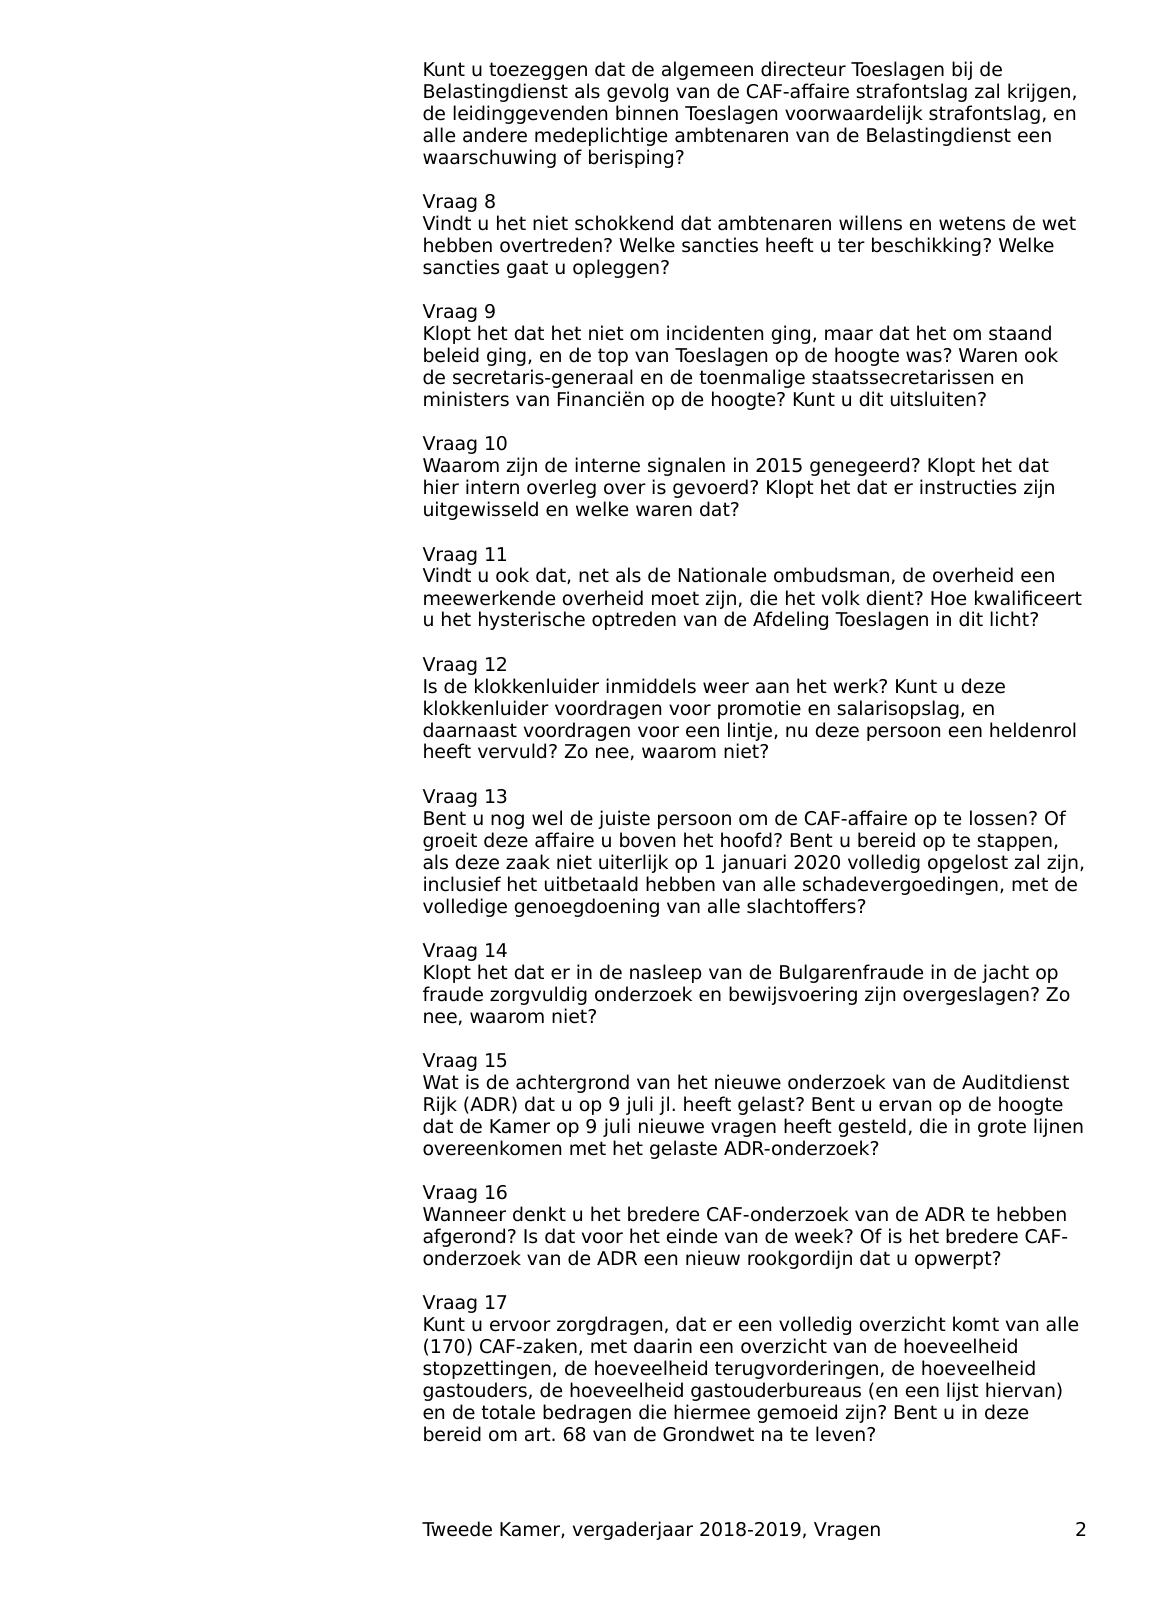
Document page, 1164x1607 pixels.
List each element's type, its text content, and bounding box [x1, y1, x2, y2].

text Is de klokkenluider inmiddels weer aan het werk? Kunt u deze klokkenluider voordragen voor promotie en salarisopslag, en daarnaast voordragen voor een lintje, nu deze persoon een heldenrol heeft vervuld? Zo nee, waarom niet? [422, 676, 1087, 763]
text Kunt u ervoor zorgdragen, dat er een volledig overzicht komt van alle (170) CAF-zaken, met daarin een overzicht van de hoeveelheid stopzettingen, de hoeveelheid terugvorderingen, de hoeveelheid gastouders, de hoeveelheid gastouderbureaus (en een lijst hiervan) en de totale bedragen die hiermee gemoeid zijn? Bent u in deze bereid om art. 68 van de Grondwet na te leven? [422, 1314, 1087, 1446]
text Kunt u toezeggen dat de algemeen directeur Toeslagen bij de Belastingdienst als gevolg van de CAF-affaire strafontslag zal krijgen, de leidinggevenden binnen Toeslagen voorwaardelijk strafontslag, en alle andere medeplichtige ambtenaren van de Belastingdienst een waarschuwing of berisping? [422, 59, 1087, 169]
text Vraag 12 [422, 653, 1087, 676]
text Vraag 14 [422, 940, 1087, 962]
text Bent u nog wel de juiste persoon om de CAF-affaire op te lossen? Of groeit deze affaire u boven het hoofd? Bent u bereid op te stappen, als deze zaak niet uiterlijk op 1 januari 2020 volledig opgelost zal zijn, inclusief het uitbetaald hebben van alle schadevergoedingen, met de volledige genoegdoening van alle slachtoffers? [422, 808, 1087, 917]
text Vraag 16 [422, 1182, 1087, 1204]
text Vindt u het niet schokkend dat ambtenaren willens en wetens de wet hebben overtreden? Welke sancties heeft u ter beschikking? Welke sancties gaat u opleggen? [422, 213, 1087, 279]
text Wanneer denkt u het bredere CAF-onderzoek van de ADR te hebben afgerond? Is dat voor het einde van de week? Of is het bredere CAF-onderzoek van de ADR een nieuw rookgordijn dat u opwerpt? [422, 1204, 1087, 1270]
text Vindt u ook dat, net als de Nationale ombudsman, de overheid een meewerkende overheid moet zijn, die het volk dient? Hoe kwalificeert u het hysterische optreden van de Afdeling Toeslagen in dit licht? [422, 565, 1087, 631]
text Vraag 11 [422, 543, 1087, 565]
text Wat is de achtergrond van het nieuwe onderzoek van de Auditdienst Rijk (ADR) dat u op 9 juli jl. heeft gelast? Bent u ervan op de hoogte dat de Kamer op 9 juli nieuwe vragen heeft gesteld, die in grote lijnen overeenkomen met het gelaste ADR-onderzoek? [422, 1072, 1087, 1160]
text Waarom zijn de interne signalen in 2015 genegeerd? Klopt het dat hier intern overleg over is gevoerd? Klopt het dat er instructies zijn uitgewisseld en welke waren dat? [422, 455, 1087, 521]
text Vraag 15 [422, 1050, 1087, 1072]
text Vraag 8 [422, 191, 1087, 213]
text Klopt het dat het niet om incidenten ging, maar dat het om staand beleid ging, en de top van Toeslagen op de hoogte was? Waren ook de secretaris-generaal en de toenmalige staatssecretarissen en ministers van Financiën op de hoogte? Kunt u dit uitsluiten? [422, 323, 1087, 411]
text Vraag 17 [422, 1292, 1087, 1314]
text Vraag 9 [422, 301, 1087, 323]
text Vraag 13 [422, 786, 1087, 808]
text Vraag 10 [422, 433, 1087, 455]
text Klopt het dat er in de nasleep van de Bulgarenfraude in de jacht op fraude zorgvuldig onderzoek en bewijsvoering zijn overgeslagen? Zo nee, waarom niet? [422, 962, 1087, 1028]
